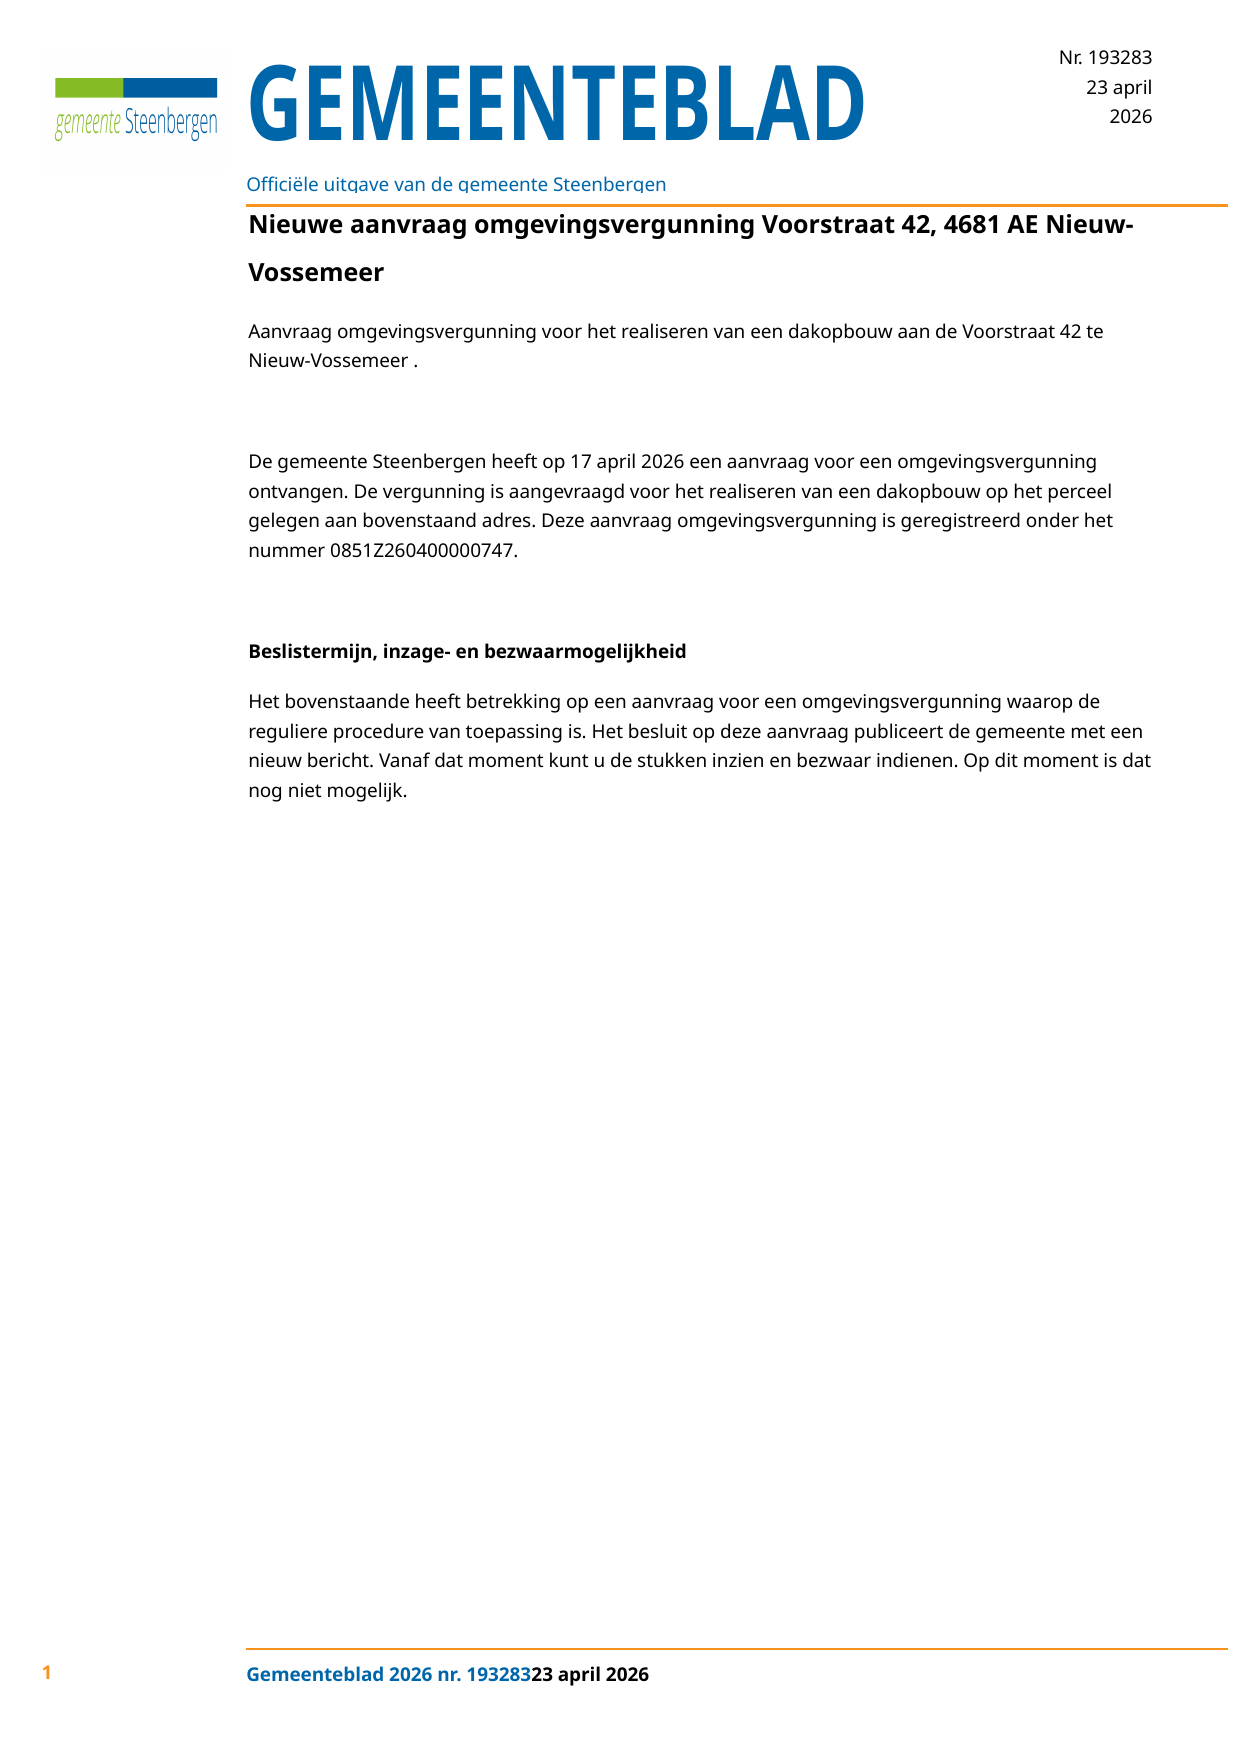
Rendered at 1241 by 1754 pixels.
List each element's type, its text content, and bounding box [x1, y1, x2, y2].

text Nieuwe aanvraag omgevingsvergunning Voorstraat 42, 4681 AE Nieuw-Vossemeer [248, 207, 1152, 288]
text Aanvraag omgevingsvergunning voor het realiseren van een dakopbouw aan de Voorstraat 42 te Nieuw-Vossemeer . [248, 318, 1152, 373]
picture [41, 47, 231, 172]
text Beslistermijn, inzage- en bezwaarmogelijkheid [248, 638, 1152, 664]
text De gemeente Steenbergen heeft op 17 april 2026 een aanvraag voor een omgevingsvergunning ontvangen. De vergunning is aangevraagd voor het realiseren van een dakopbouw op het perceel gelegen aan bovenstaand adres. Deze aanvraag omgevingsvergunning is geregistreerd onder het nummer 0851Z260400000747. [248, 448, 1152, 563]
text Het bovenstaande heeft betrekking op een aanvraag voor een omgevingsvergunning waarop de reguliere procedure van toepassing is. Het besluit op deze aanvraag publiceert de gemeente met een nieuw bericht. Vanaf dat moment kunt u de stukken inzien en bezwaar indienen. Op dit moment is dat nog niet mogelijk. [248, 688, 1152, 803]
